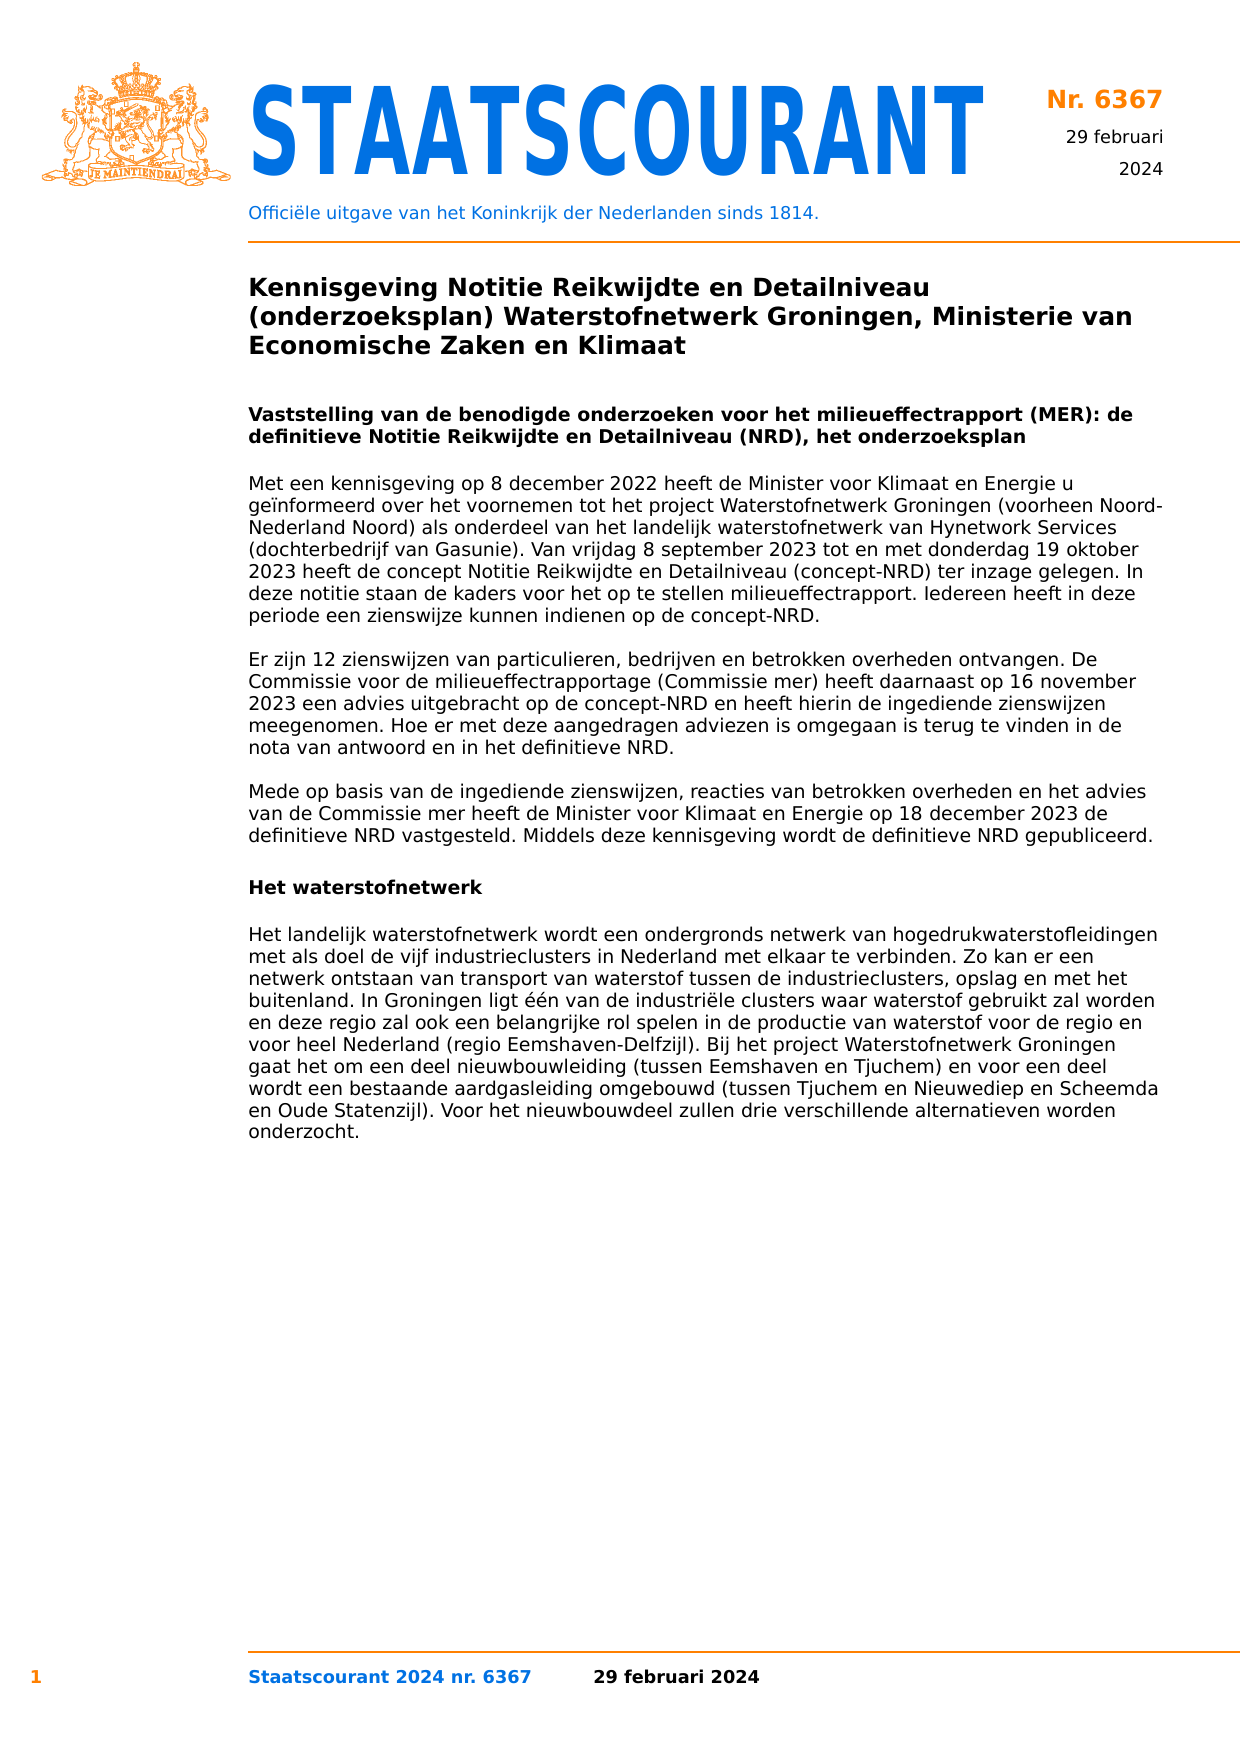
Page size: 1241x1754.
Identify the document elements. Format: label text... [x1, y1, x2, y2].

text Er zijn 12 zienswijzen van particulieren, bedrijven en betrokken overheden ontvangen. De Commissie voor de milieueffectrapportage (Commissie mer) heeft daarnaast op 16 november 2023 een advies uitgebracht op de concept-NRD en heeft hierin de ingediende zienswijzen meegenomen. Hoe er met deze aangedragen adviezen is omgegaan is terug te vinden in de nota van antwoord en in het definitieve NRD. [248, 649, 1163, 759]
subtitle Het waterstofnetwerk [248, 877, 1163, 899]
table_cell Officiële uitgave van het Koninkrijk der Nederlanden sinds 1814. [248, 203, 1240, 241]
subtitle Vaststelling van de benodigde onderzoeken voor het milieueffectrapport (MER): de definitieve Notitie Reikwijdte en Detailniveau (NRD), het onderzoeksplan [248, 404, 1163, 448]
table_header Nr. 6367 [998, 62, 1240, 121]
table_header [25, 62, 248, 241]
text Mede op basis van de ingediende zienswijzen, reacties van betrokken overheden en het advies van de Commissie mer heeft de Minister voor Klimaat en Energie op 18 december 2023 de definitieve NRD vastgesteld. Middels deze kennisgeving wordt de definitieve NRD gepubliceerd. [248, 781, 1163, 847]
picture [41, 62, 231, 186]
text Met een kennisgeving op 8 december 2022 heeft de Minister voor Klimaat en Energie u geïnformeerd over het voornemen tot het project Waterstofnetwerk Groningen (voorheen Noord-Nederland Noord) als onderdeel van het landelijk waterstofnetwerk van Hynetwork Services (dochterbedrijf van Gasunie). Van vrijdag 8 september 2023 tot en met donderdag 19 oktober 2023 heeft de concept Notitie Reikwijdte en Detailniveau (concept-NRD) ter inzage gelegen. In deze notitie staan de kaders voor het op te stellen milieueffectrapport. Iedereen heeft in deze periode een zienswijze kunnen indienen op de concept-NRD. [248, 473, 1163, 627]
subtitle Kennisgeving Notitie Reikwijdte en Detailniveau (onderzoeksplan) Waterstofnetwerk Groningen, Ministerie van Economische Zaken en Klimaat [248, 273, 1163, 361]
table_header STAATSCOURANT [248, 62, 998, 203]
table_cell 2024 [998, 153, 1240, 203]
text Het landelijk waterstofnetwerk wordt een ondergronds netwerk van hogedrukwaterstofleidingen met als doel de vijf industrieclusters in Nederland met elkaar te verbinden. Zo kan er een netwerk ontstaan van transport van waterstof tussen de industrieclusters, opslag en met het buitenland. In Groningen ligt één van de industriële clusters waar waterstof gebruikt zal worden en deze regio zal ook een belangrijke rol spelen in de productie van waterstof voor de regio en voor heel Nederland (regio Eemshaven-Delfzijl). Bij het project Waterstofnetwerk Groningen gaat het om een deel nieuwbouwleiding (tussen Eemshaven en Tjuchem) en voor een deel wordt een bestaande aardgasleiding omgebouwd (tussen Tjuchem en Nieuwediep en Scheemda en Oude Statenzijl). Voor het nieuwbouwdeel zullen drie verschillende alternatieven worden onderzocht. [248, 924, 1163, 1143]
table_cell 29 februari [998, 121, 1240, 153]
